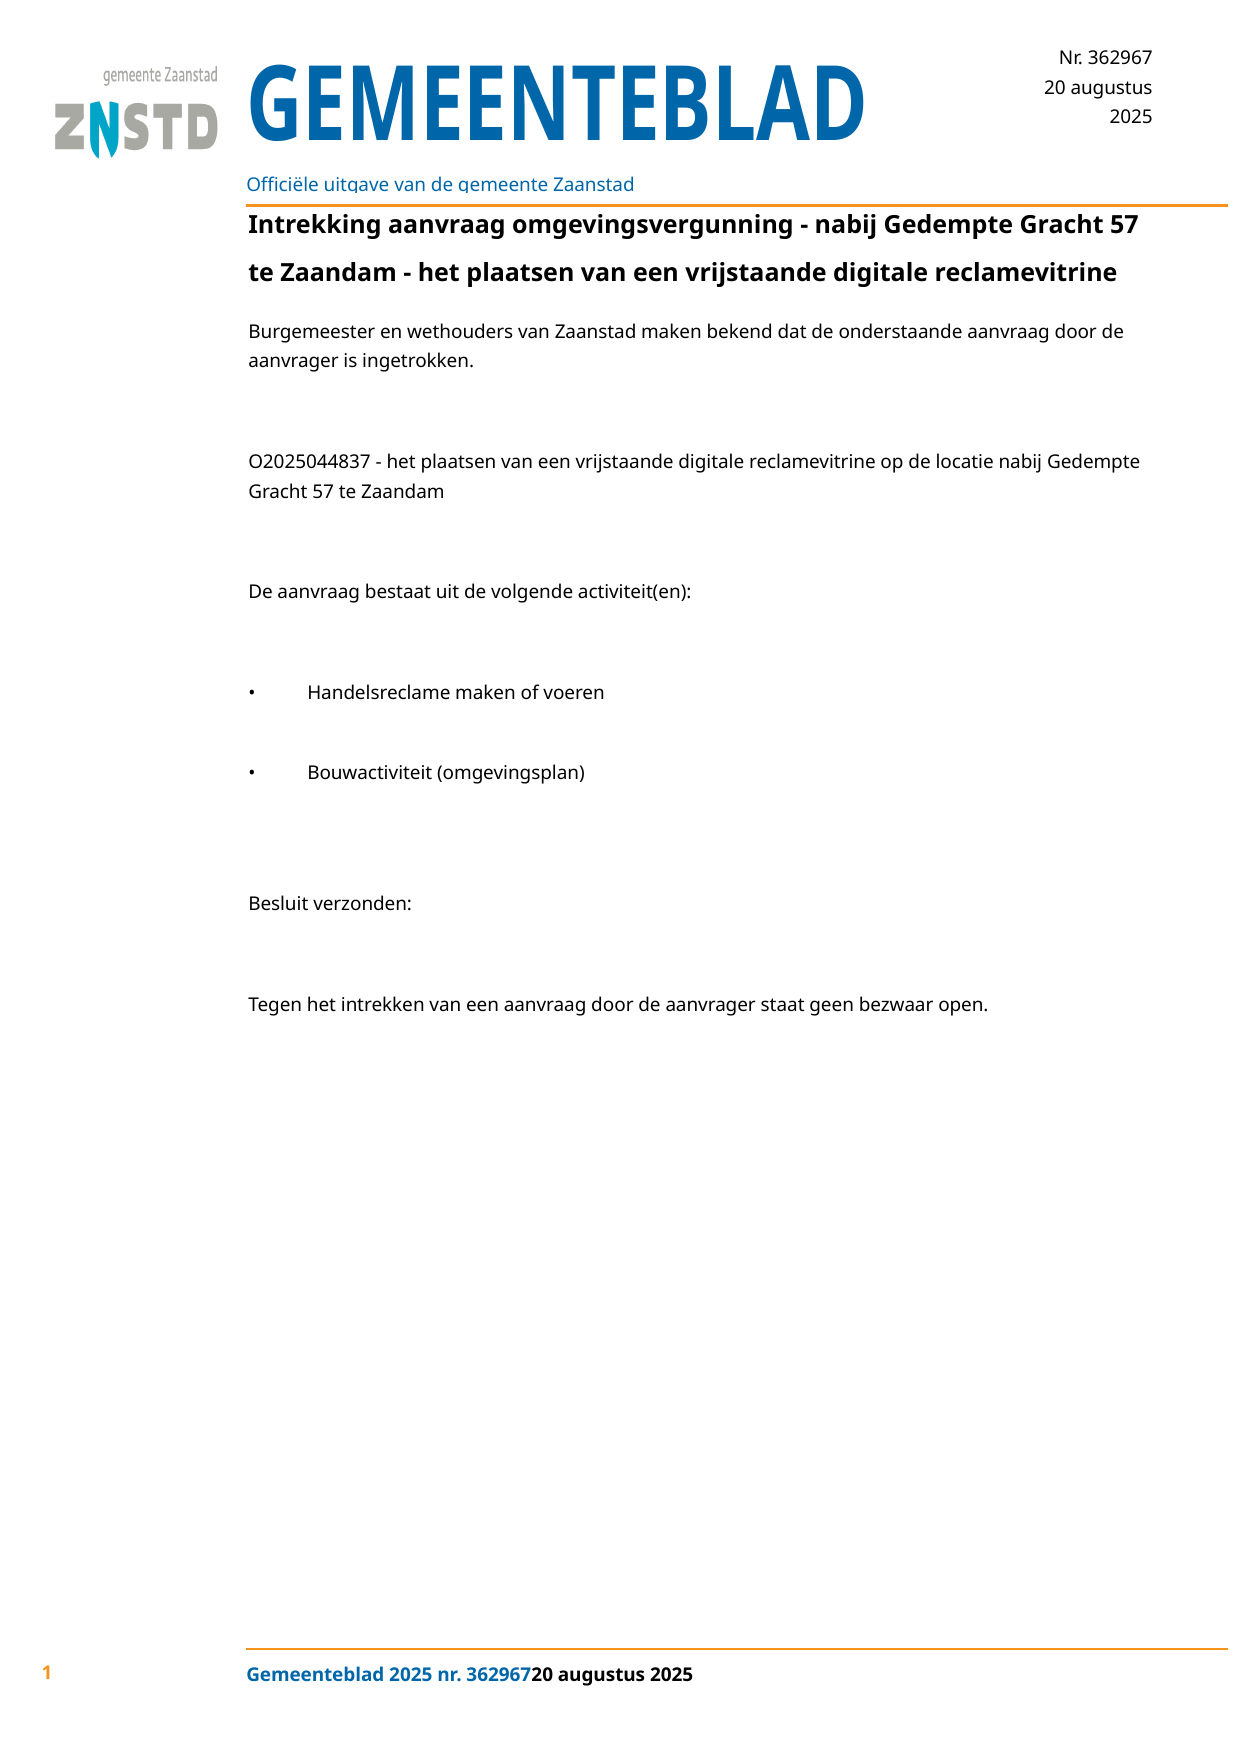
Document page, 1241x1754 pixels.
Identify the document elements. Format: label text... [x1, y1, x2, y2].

list Handelsreclame maken of voeren [248, 679, 1152, 705]
text O2025044837 - het plaatsen van een vrijstaande digitale reclamevitrine op de locatie nabij Gedempte Gracht 57 te Zaandam [248, 448, 1152, 504]
text Tegen het intrekken van een aanvraag door de aanvrager staat geen bezwaar open. [248, 991, 1152, 1017]
picture [41, 47, 231, 172]
text De aanvraag bestaat uit de volgende activiteit(en): [248, 579, 1152, 604]
text Intrekking aanvraag omgevingsvergunning - nabij Gedempte Gracht 57 te Zaandam - het plaatsen van een vrijstaande digitale reclamevitrine [248, 207, 1152, 288]
text Besluit verzonden: [248, 890, 1152, 916]
list Bouwactiviteit (omgevingsplan) [248, 759, 1152, 785]
text Burgemeester en wethouders van Zaanstad maken bekend dat de onderstaande aanvraag door de aanvrager is ingetrokken. [248, 318, 1152, 373]
